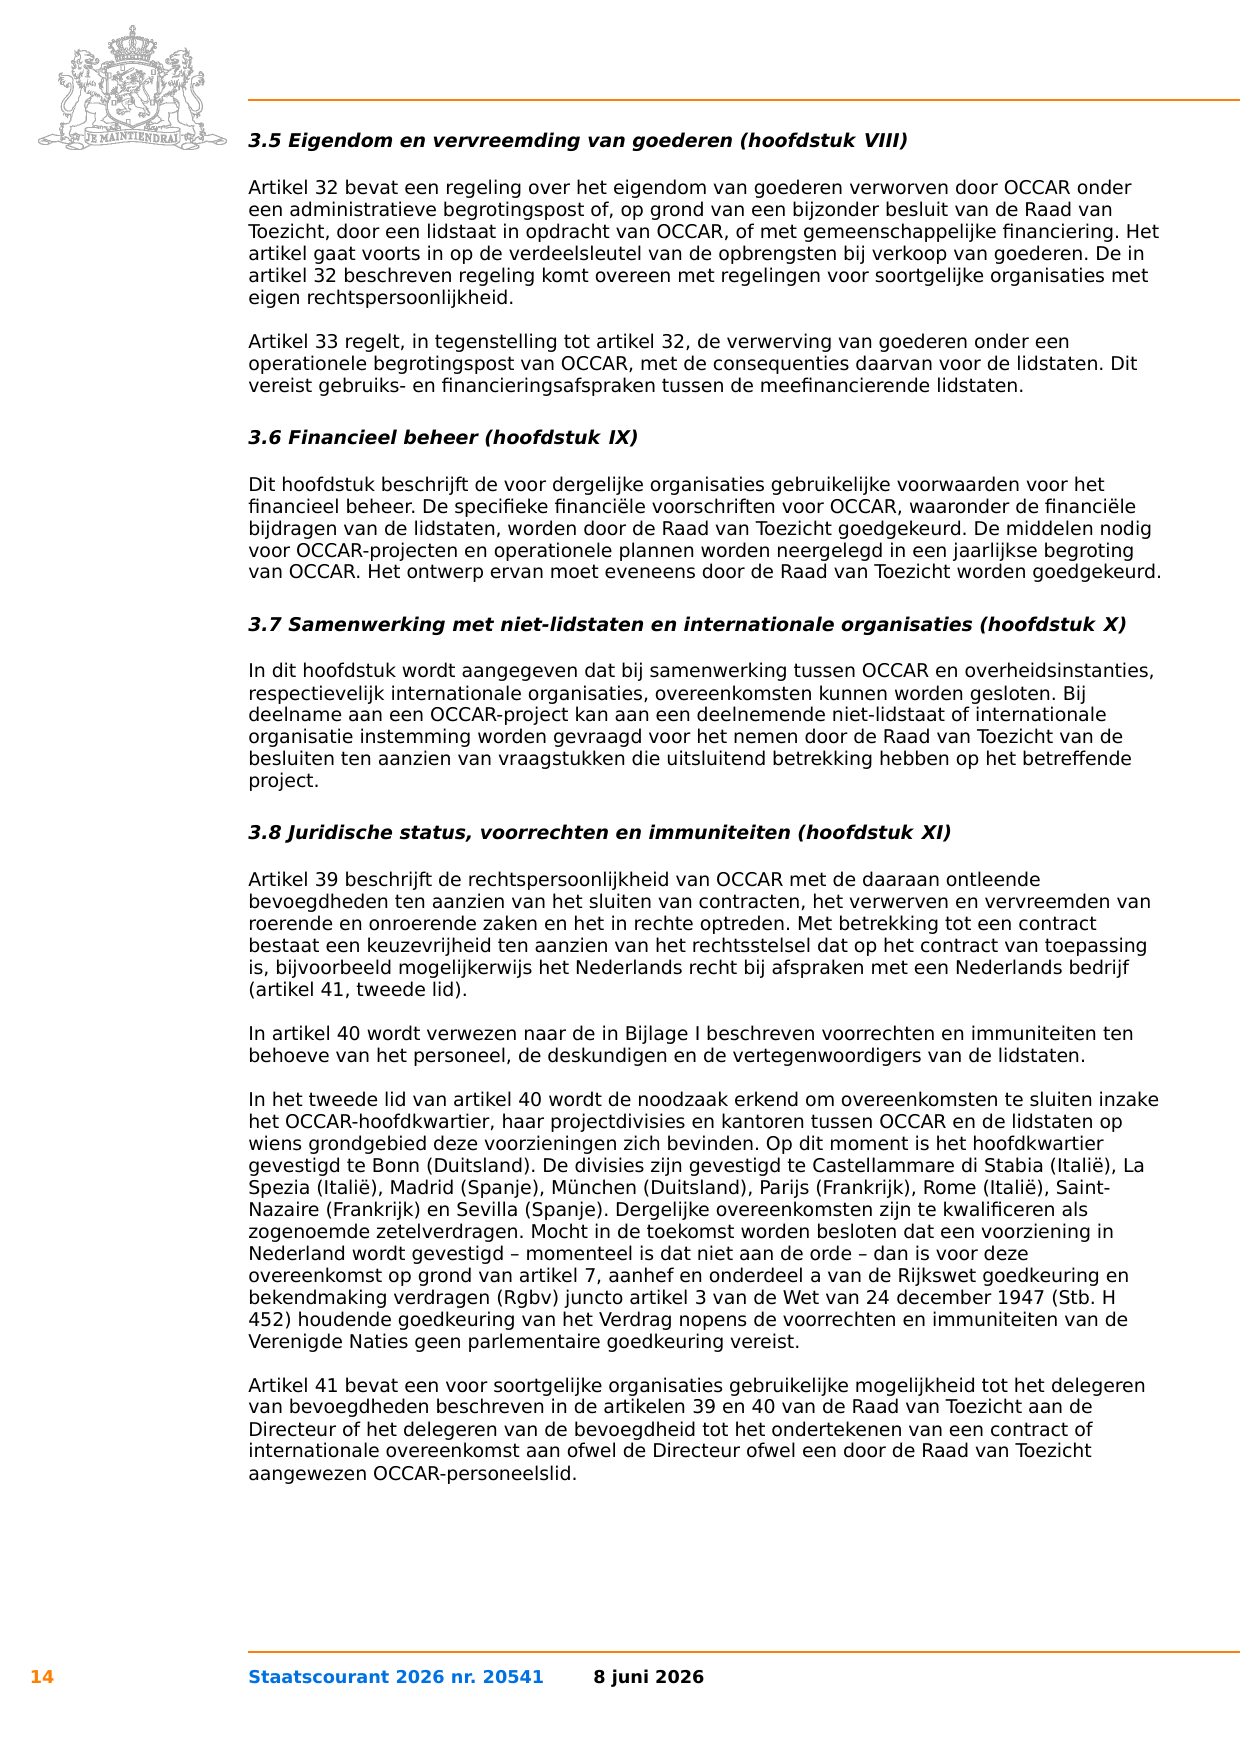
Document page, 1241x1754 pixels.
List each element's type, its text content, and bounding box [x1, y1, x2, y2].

text Dit hoofdstuk beschrijft de voor dergelijke organisaties gebruikelijke voorwaarden voor het financieel beheer. De specifieke financiële voorschriften voor OCCAR, waaronder de financiële bijdragen van de lidstaten, worden door de Raad van Toezicht goedgekeurd. De middelen nodig voor OCCAR-projecten en operationele plannen worden neergelegd in een jaarlijkse begroting van OCCAR. Het ontwerp ervan moet eveneens door de Raad van Toezicht worden goedgekeurd. [248, 473, 1163, 583]
subtitle 3.8 Juridische status, voorrechten en immuniteiten (hoofdstuk XI) [248, 822, 1163, 844]
text In dit hoofdstuk wordt aangegeven dat bij samenwerking tussen OCCAR en overheidsinstanties, respectievelijk internationale organisaties, overeenkomsten kunnen worden gesloten. Bij deelname aan een OCCAR-project kan aan een deelnemende niet-lidstaat of internationale organisatie instemming worden gevraagd voor het nemen door de Raad van Toezicht van de besluiten ten aanzien van vraagstukken die uitsluitend betrekking hebben op het betreffende project. [248, 660, 1163, 792]
text In het tweede lid van artikel 40 wordt de noodzaak erkend om overeenkomsten te sluiten inzake het OCCAR-hoofdkwartier, haar projectdivisies en kantoren tussen OCCAR en de lidstaten op wiens grondgebied deze voorzieningen zich bevinden. Op dit moment is het hoofdkwartier gevestigd te Bonn (Duitsland). De divisies zijn gevestigd te Castellammare di Stabia (Italië), La Spezia (Italië), Madrid (Spanje), München (Duitsland), Parijs (Frankrijk), Rome (Italië), Saint-Nazaire (Frankrijk) en Sevilla (Spanje). Dergelijke overeenkomsten zijn te kwalificeren als zogenoemde zetelverdragen. Mocht in de toekomst worden besloten dat een voorziening in Nederland wordt gevestigd – momenteel is dat niet aan de orde – dan is voor deze overeenkomst op grond van artikel 7, aanhef en onderdeel a van de Rijkswet goedkeuring en bekendmaking verdragen (Rgbv) juncto artikel 3 van de Wet van 24 december 1947 (Stb. H 452) houdende goedkeuring van het Verdrag nopens de voorrechten en immuniteiten van de Verenigde Naties geen parlementaire goedkeuring vereist. [248, 1089, 1163, 1353]
text Artikel 39 beschrijft de rechtspersoonlijkheid van OCCAR met de daaraan ontleende bevoegdheden ten aanzien van het sluiten van contracten, het verwerven en vervreemden van roerende en onroerende zaken en het in rechte optreden. Met betrekking tot een contract bestaat een keuzevrijheid ten aanzien van het rechtsstelsel dat op het contract van toepassing is, bijvoorbeeld mogelijkerwijs het Nederlands recht bij afspraken met een Nederlands bedrijf (artikel 41, tweede lid). [248, 869, 1163, 1001]
subtitle 3.6 Financieel beheer (hoofdstuk IX) [248, 427, 1163, 448]
text In artikel 40 wordt verwezen naar de in Bijlage I beschreven voorrechten en immuniteiten ten behoeve van het personeel, de deskundigen en de vertegenwoordigers van de lidstaten. [248, 1023, 1163, 1067]
subtitle 3.7 Samenwerking met niet-lidstaten en internationale organisaties (hoofdstuk X) [248, 613, 1163, 635]
subtitle 3.5 Eigendom en vervreemding van goederen (hoofdstuk VIII) [248, 130, 1163, 152]
text Artikel 33 regelt, in tegenstelling tot artikel 32, de verwerving van goederen onder een operationele begrotingspost van OCCAR, met de consequenties daarvan voor de lidstaten. Dit vereist gebruiks- en financieringsafspraken tussen de meefinancierende lidstaten. [248, 331, 1163, 397]
picture [38, 25, 227, 150]
text Artikel 32 bevat een regeling over het eigendom van goederen verworven door OCCAR onder een administratieve begrotingspost of, op grond van een bijzonder besluit van de Raad van Toezicht, door een lidstaat in opdracht van OCCAR, of met gemeenschappelijke financiering. Het artikel gaat voorts in op de verdeelsleutel van de opbrengsten bij verkoop van goederen. De in artikel 32 beschreven regeling komt overeen met regelingen voor soortgelijke organisaties met eigen rechtspersoonlijkheid. [248, 177, 1163, 309]
text Artikel 41 bevat een voor soortgelijke organisaties gebruikelijke mogelijkheid tot het delegeren van bevoegdheden beschreven in de artikelen 39 en 40 van de Raad van Toezicht aan de Directeur of het delegeren van de bevoegdheid tot het ondertekenen van een contract of internationale overeenkomst aan ofwel de Directeur ofwel een door de Raad van Toezicht aangewezen OCCAR-personeelslid. [248, 1374, 1163, 1484]
